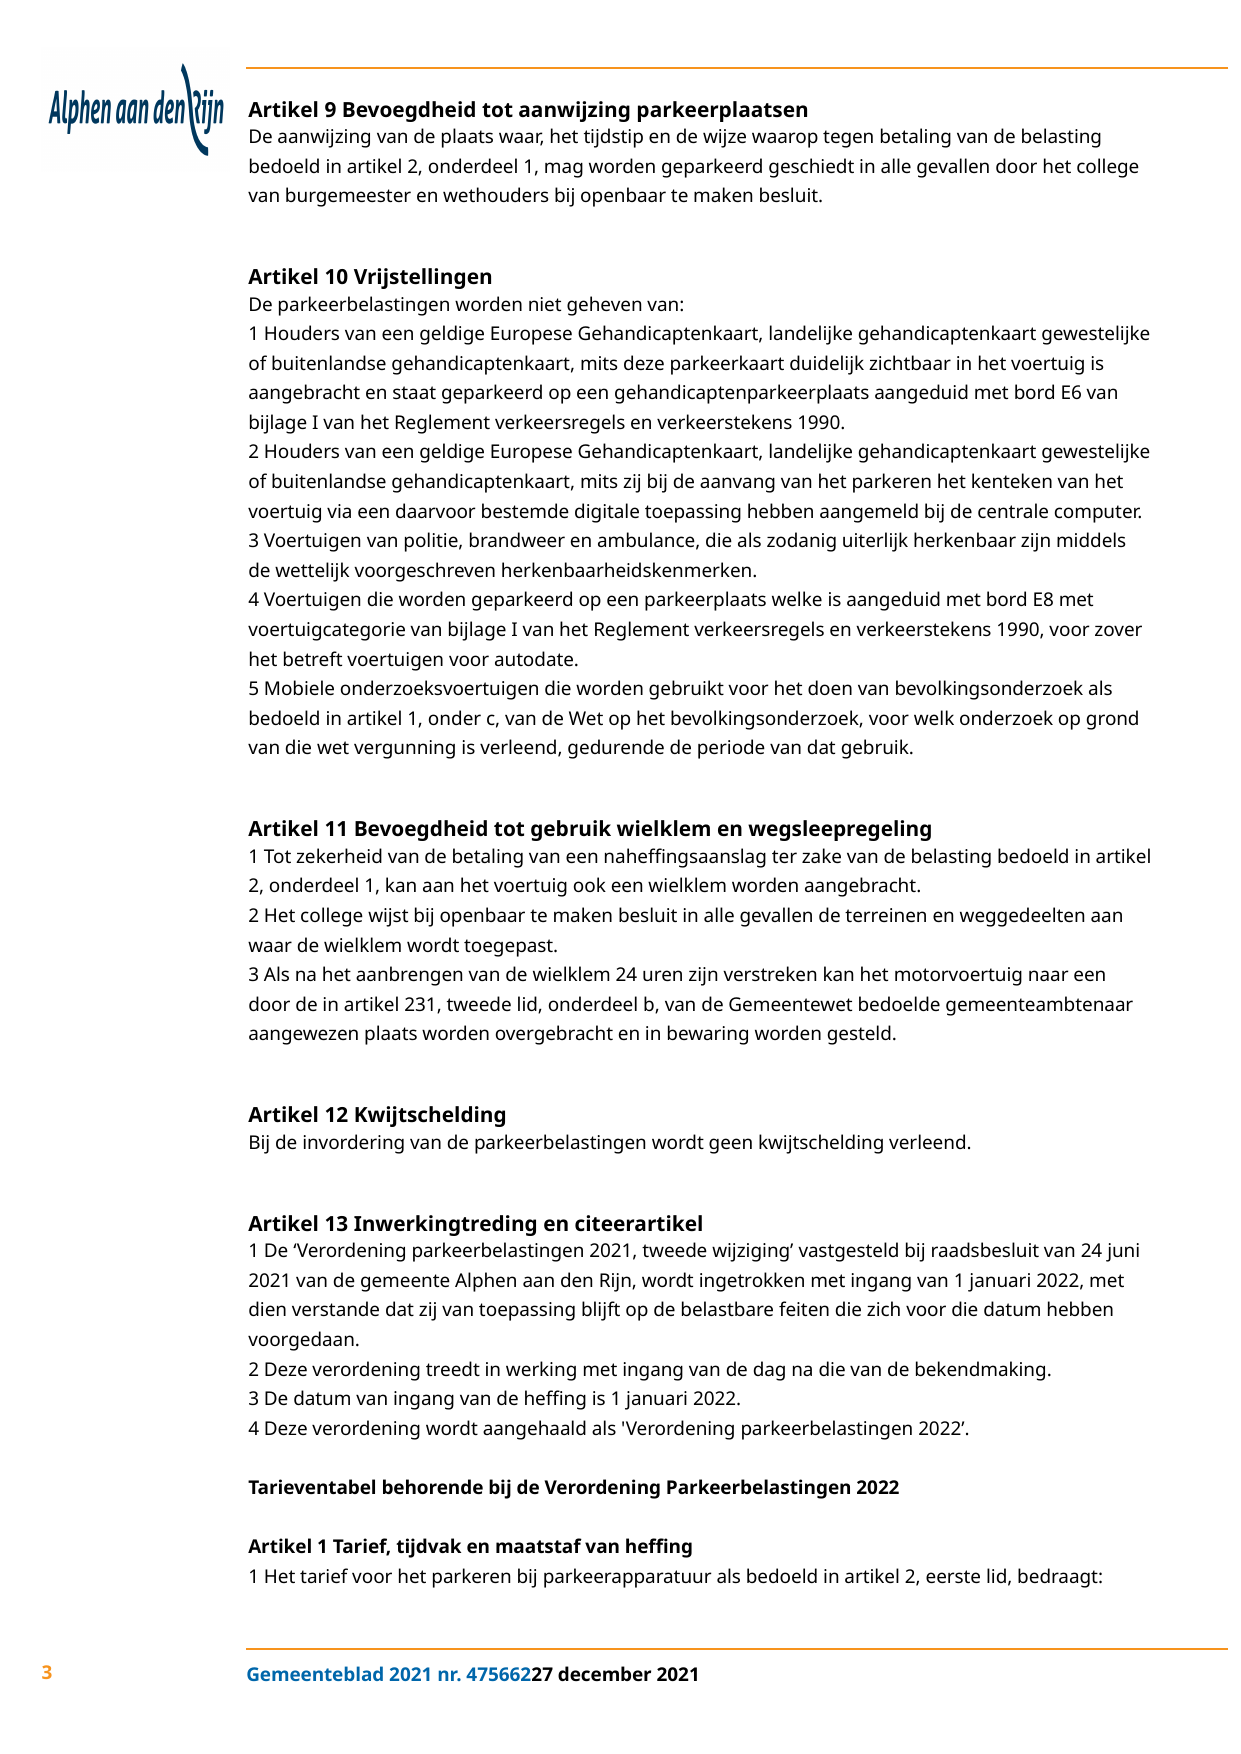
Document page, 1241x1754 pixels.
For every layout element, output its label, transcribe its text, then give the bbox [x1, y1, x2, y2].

picture [41, 47, 231, 172]
text 3 De datum van ingang van de heffing is 1 januari 2022. [248, 1385, 1152, 1411]
text Artikel 13 Inwerkingtreding en citeerartikel [248, 1209, 1152, 1237]
text Tarieventabel behorende bij de Verordening Parkeerbelastingen 2022 [248, 1474, 1152, 1500]
text 1 Tot zekerheid van de betaling van een naheffingsaanslag ter zake van de belasting bedoeld in artikel 2, onderdeel 1, kan aan het voertuig ook een wielklem worden aangebracht. [248, 843, 1152, 898]
text 2 Deze verordening treedt in werking met ingang van de dag na die van de bekendmaking. [248, 1356, 1152, 1381]
text 1 Het tarief voor het parkeren bij parkeerapparatuur als bedoeld in artikel 2, eerste lid, bedraagt: [248, 1563, 1152, 1588]
text 3 Voertuigen van politie, brandweer en ambulance, die als zodanig uiterlijk herkenbaar zijn middels de wettelijk voorgeschreven herkenbaarheidskenmerken. [248, 527, 1152, 583]
text 5 Mobiele onderzoeksvoertuigen die worden gebruikt voor het doen van bevolkingsonderzoek als bedoeld in artikel 1, onder c, van de Wet op het bevolkingsonderzoek, voor welk onderzoek op grond van die wet vergunning is verleend, gedurende de periode van dat gebruik. [248, 675, 1152, 760]
text Artikel 12 Kwijtschelding [248, 1101, 1152, 1129]
text De parkeerbelastingen worden niet geheven van: [248, 291, 1152, 317]
text 2 Het college wijst bij openbaar te maken besluit in alle gevallen de terreinen en weggedeelten aan waar de wielklem wordt toegepast. [248, 902, 1152, 957]
text 4 Deze verordening wordt aangehaald als 'Verordening parkeerbelastingen 2022’. [248, 1415, 1152, 1441]
text 1 De ‘Verordening parkeerbelastingen 2021, tweede wijziging’ vastgesteld bij raadsbesluit van 24 juni 2021 van de gemeente Alphen aan den Rijn, wordt ingetrokken met ingang van 1 januari 2022, met dien verstande dat zij van toepassing blijft op de belastbare feiten die zich voor die datum hebben voorgedaan. [248, 1237, 1152, 1352]
text Bij de invordering van de parkeerbelastingen wordt geen kwijtschelding verleend. [248, 1129, 1152, 1155]
text Artikel 9 Bevoegdheid tot aanwijzing parkeerplaatsen [248, 95, 1152, 123]
text Artikel 10 Vrijstellingen [248, 262, 1152, 291]
text 2 Houders van een geldige Europese Gehandicaptenkaart, landelijke gehandicaptenkaart gewestelijke of buitenlandse gehandicaptenkaart, mits zij bij de aanvang van het parkeren het kenteken van het voertuig via een daarvoor bestemde digitale toepassing hebben aangemeld bij de centrale computer. [248, 439, 1152, 524]
text 1 Houders van een geldige Europese Gehandicaptenkaart, landelijke gehandicaptenkaart gewestelijke of buitenlandse gehandicaptenkaart, mits deze parkeerkaart duidelijk zichtbaar in het voertuig is aangebracht en staat geparkeerd op een gehandicaptenparkeerplaats aangeduid met bord E6 van bijlage I van het Reglement verkeersregels en verkeerstekens 1990. [248, 320, 1152, 435]
text 3 Als na het aanbrengen van de wielklem 24 uren zijn verstreken kan het motorvoertuig naar een door de in artikel 231, tweede lid, onderdeel b, van de Gemeentewet bedoelde gemeenteambtenaar aangewezen plaats worden overgebracht en in bewaring worden gesteld. [248, 961, 1152, 1046]
text Artikel 11 Bevoegdheid tot gebruik wielklem en wegsleepregeling [248, 814, 1152, 843]
text De aanwijzing van de plaats waar, het tijdstip en de wijze waarop tegen betaling van de belasting bedoeld in artikel 2, onderdeel 1, mag worden geparkeerd geschiedt in alle gevallen door het college van burgemeester en wethouders bij openbaar te maken besluit. [248, 123, 1152, 208]
text Artikel 1 Tarief, tijdvak en maatstaf van heffing [248, 1533, 1152, 1559]
text 4 Voertuigen die worden geparkeerd op een parkeerplaats welke is aangeduid met bord E8 met voertuigcategorie van bijlage I van het Reglement verkeersregels en verkeerstekens 1990, voor zover het betreft voertuigen voor autodate. [248, 587, 1152, 672]
